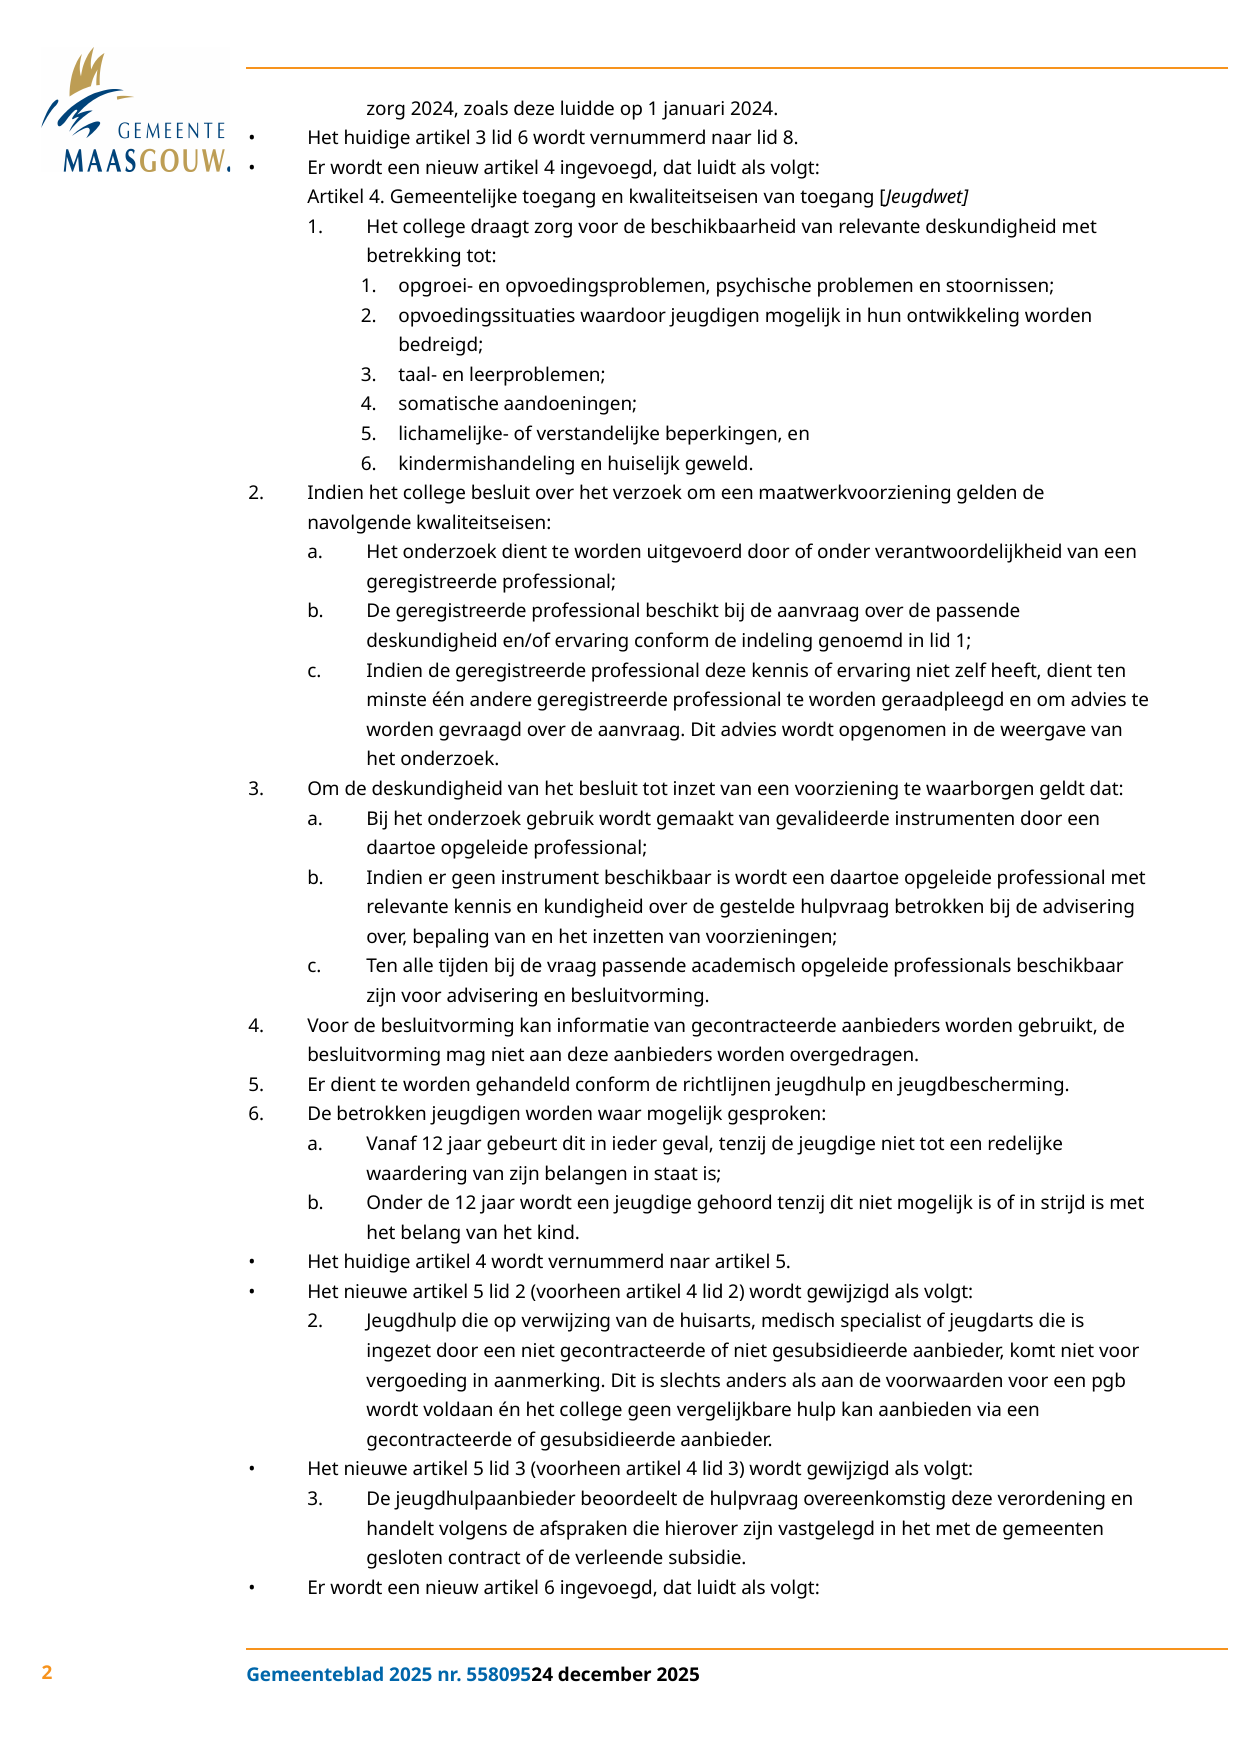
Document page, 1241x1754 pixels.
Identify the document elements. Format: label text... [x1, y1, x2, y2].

list Het nieuwe artikel 5 lid 3 (voorheen artikel 4 lid 3) wordt gewijzigd als volgt: [248, 1456, 1152, 1481]
list Indien er geen instrument beschikbaar is wordt een daartoe opgeleide professional met relevante kennis en kundigheid over de gestelde hulpvraag betrokken bij de advisering over, bepaling van en het inzetten van voorzieningen; [307, 864, 1152, 949]
list Voor de besluitvorming kan informatie van gecontracteerde aanbieders worden gebruikt, de besluitvorming mag niet aan deze aanbieders worden overgedragen. [248, 1012, 1152, 1067]
list Er wordt een nieuw artikel 4 ingevoegd, dat luidt als volgt: [248, 154, 1152, 180]
list Vanaf 12 jaar gebeurt dit in ieder geval, tenzij de jeugdige niet tot een redelijke waardering van zijn belangen in staat is; [307, 1130, 1152, 1186]
list De jeugdhulpaanbieder beoordeelt de hulpvraag overeenkomstig deze verordening en handelt volgens de afspraken die hierover zijn vastgelegd in het met de gemeenten gesloten contract of de verleende subsidie. [307, 1485, 1152, 1570]
list Het onderzoek dient te worden uitgevoerd door of onder verantwoordelijkheid van een geregistreerde professional; [307, 538, 1152, 594]
list Het huidige artikel 3 lid 6 wordt vernummerd naar lid 8. [248, 124, 1152, 150]
list lichamelijke- of verstandelijke beperkingen, en [361, 420, 1152, 446]
list taal- en leerproblemen; [361, 361, 1152, 387]
list kindermishandeling en huiselijk geweld. [361, 450, 1152, 476]
list Het huidige artikel 4 wordt vernummerd naar artikel 5. [248, 1248, 1152, 1274]
list Om de deskundigheid van het besluit tot inzet van een voorziening te waarborgen geldt dat: [248, 775, 1152, 801]
picture [41, 47, 231, 172]
list Het college draagt zorg voor de beschikbaarheid van relevante deskundigheid met betrekking tot: [307, 213, 1152, 268]
list De geregistreerde professional beschikt bij de aanvraag over de passende deskundigheid en/of ervaring conform de indeling genoemd in lid 1; [307, 598, 1152, 653]
list Bij het onderzoek gebruik wordt gemaakt van gevalideerde instrumenten door een daartoe opgeleide professional; [307, 805, 1152, 860]
list Indien het college besluit over het verzoek om een maatwerkvoorziening gelden de navolgende kwaliteitseisen: [248, 479, 1152, 535]
list opvoedingssituaties waardoor jeugdigen mogelijk in hun ontwikkeling worden bedreigd; [361, 302, 1152, 357]
list Indien de geregistreerde professional deze kennis of ervaring niet zelf heeft, dient ten minste één andere geregistreerde professional te worden geraadpleegd en om advies te worden gevraagd over de aanvraag. Dit advies wordt opgenomen in de weergave van het onderzoek. [307, 657, 1152, 771]
list opgroei- en opvoedingsproblemen, psychische problemen en stoornissen; [361, 272, 1152, 298]
list Het nieuwe artikel 5 lid 2 (voorheen artikel 4 lid 2) wordt gewijzigd als volgt: [248, 1278, 1152, 1304]
list Ten alle tijden bij de vraag passende academisch opgeleide professionals beschikbaar zijn voor advisering en besluitvorming. [307, 953, 1152, 1008]
list zorg 2024, zoals deze luidde op 1 januari 2024. [307, 95, 1152, 121]
list somatische aandoeningen; [361, 391, 1152, 416]
list De betrokken jeugdigen worden waar mogelijk gesproken: [248, 1101, 1152, 1126]
list Onder de 12 jaar wordt een jeugdige gehoord tenzij dit niet mogelijk is of in strijd is met het belang van het kind. [307, 1189, 1152, 1245]
list Er wordt een nieuw artikel 6 ingevoegd, dat luidt als volgt: [248, 1574, 1152, 1600]
list Er dient te worden gehandeld conform de richtlijnen jeugdhulp en jeugdbescherming. [248, 1071, 1152, 1097]
list Artikel 4. Gemeentelijke toegang en kwaliteitseisen van toegang [Jeugdwet] [248, 183, 1152, 209]
list Jeugdhulp die op verwijzing van de huisarts, medisch specialist of jeugdarts die is ingezet door een niet gecontracteerde of niet gesubsidieerde aanbieder, komt niet voor vergoeding in aanmerking. Dit is slechts anders als aan de voorwaarden voor een pgb wordt voldaan én het college geen vergelijkbare hulp kan aanbieden via een gecontracteerde of gesubsidieerde aanbieder. [307, 1308, 1152, 1452]
